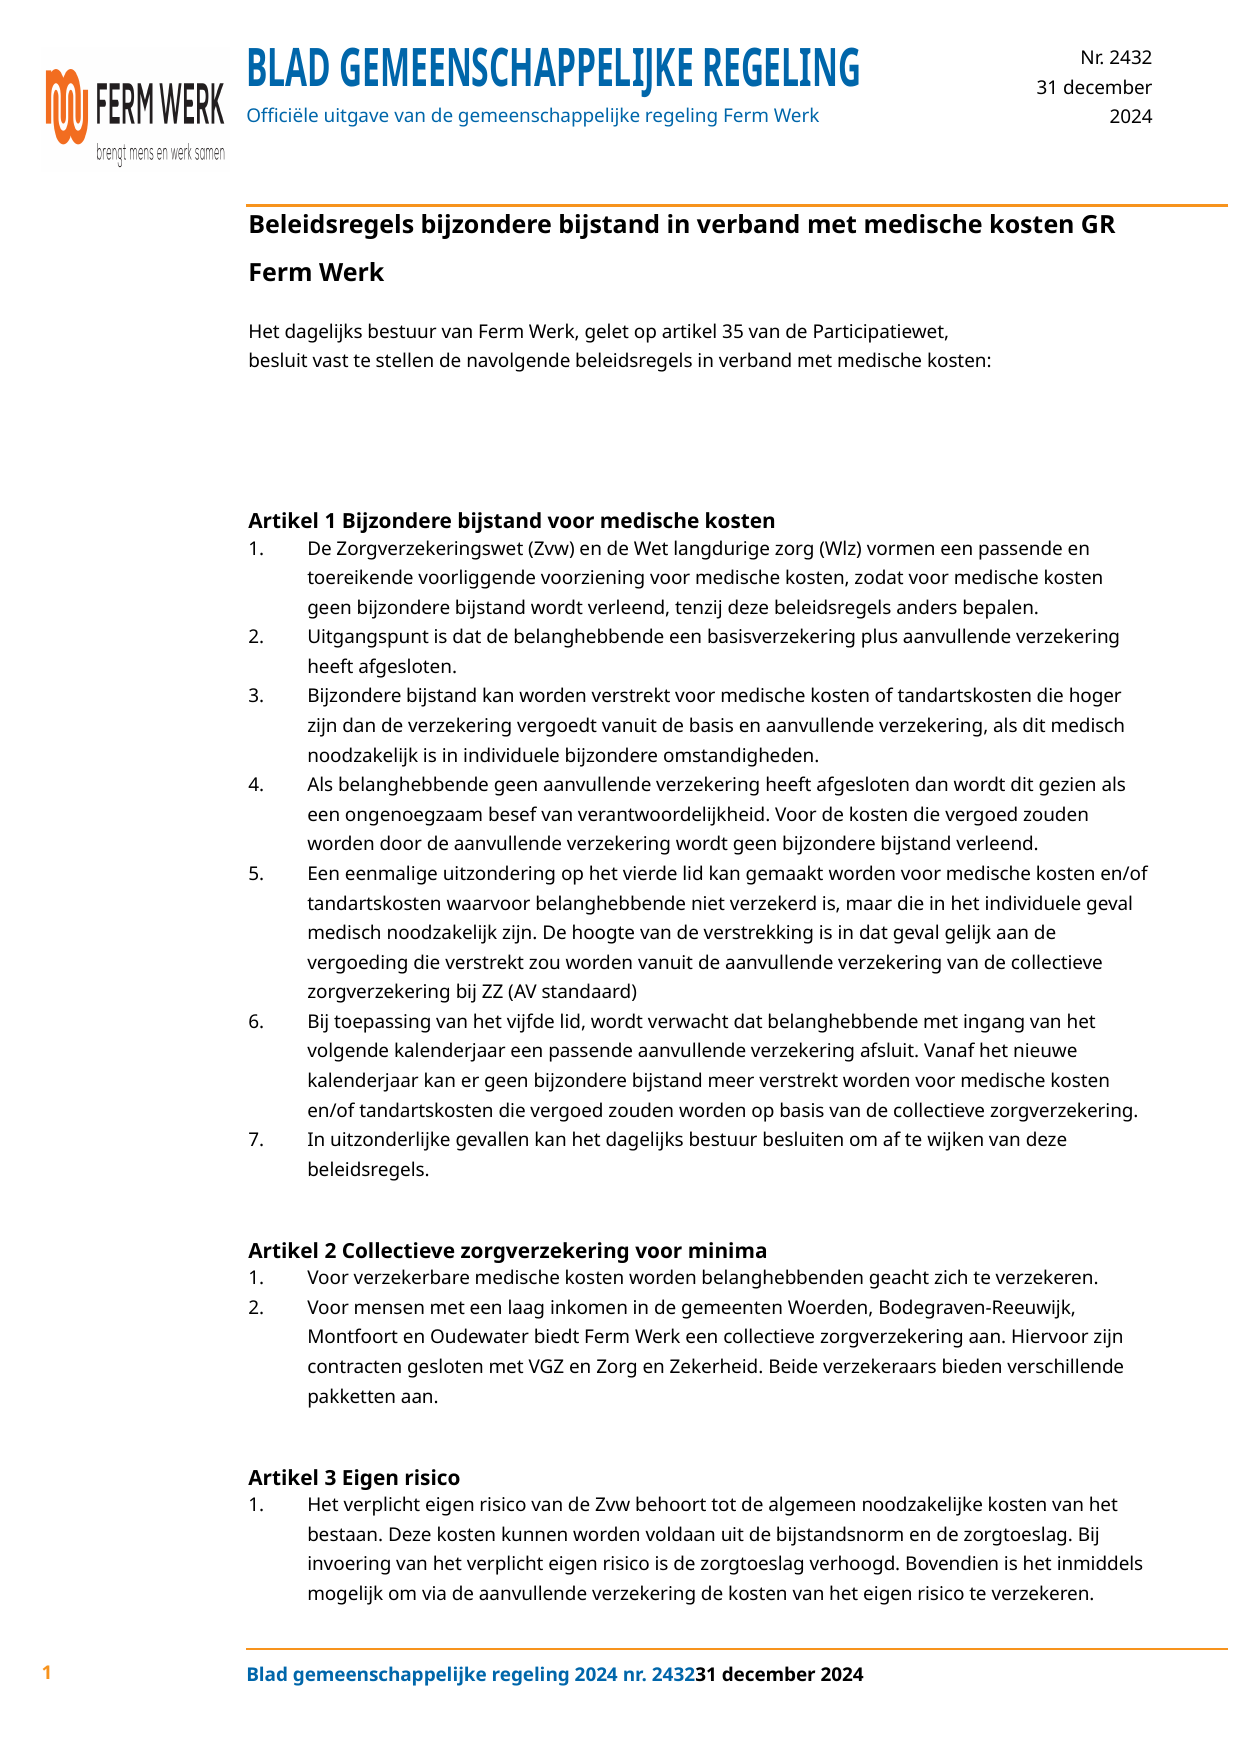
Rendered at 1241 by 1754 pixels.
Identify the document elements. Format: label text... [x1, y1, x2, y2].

text Het dagelijks bestuur van Ferm Werk, gelet op artikel 35 van de Participatiewet, [248, 318, 1152, 344]
list Als belanghebbende geen aanvullende verzekering heeft afgesloten dan wordt dit gezien als een ongenoegzaam besef van verantwoordelijkheid. Voor de kosten die vergoed zouden worden door de aanvullende verzekering wordt geen bijzondere bijstand verleend. [248, 771, 1152, 856]
list De Zorgverzekeringswet (Zvw) en de Wet langdurige zorg (Wlz) vormen een passende en toereikende voorliggende voorziening voor medische kosten, zodat voor medische kosten geen bijzondere bijstand wordt verleend, tenzij deze beleidsregels anders bepalen. [248, 535, 1152, 620]
list Voor mensen met een laag inkomen in de gemeenten Woerden, Bodegraven-Reeuwijk, Montfoort en Oudewater biedt Ferm Werk een collectieve zorgverzekering aan. Hiervoor zijn contracten gesloten met VGZ en Zorg en Zekerheid. Beide verzekeraars bieden verschillende pakketten aan. [248, 1294, 1152, 1408]
list In uitzonderlijke gevallen kan het dagelijks bestuur besluiten om af te wijken van deze beleidsregels. [248, 1126, 1152, 1182]
list Bijzondere bijstand kan worden verstrekt voor medische kosten of tandartskosten die hoger zijn dan de verzekering vergoedt vanuit de basis en aanvullende verzekering, als dit medisch noodzakelijk is in individuele bijzondere omstandigheden. [248, 683, 1152, 768]
text Artikel 3 Eigen risico [248, 1463, 1152, 1491]
list Het verplicht eigen risico van de Zvw behoort tot de algemeen noodzakelijke kosten van het bestaan. Deze kosten kunnen worden voldaan uit de bijstandsnorm en de zorgtoeslag. Bij invoering van het verplicht eigen risico is de zorgtoeslag verhoogd. Bovendien is het inmiddels mogelijk om via de aanvullende verzekering de kosten van het eigen risico te verzekeren. [248, 1491, 1152, 1606]
list Uitgangspunt is dat de belanghebbende een basisverzekering plus aanvullende verzekering heeft afgesloten. [248, 623, 1152, 679]
picture [41, 47, 231, 172]
text Beleidsregels bijzondere bijstand in verband met medische kosten GR Ferm Werk [248, 207, 1152, 288]
list Een eenmalige uitzondering op het vierde lid kan gemaakt worden voor medische kosten en/of tandartskosten waarvoor belanghebbende niet verzekerd is, maar die in het individuele geval medisch noodzakelijk zijn. De hoogte van de verstrekking is in dat geval gelijk aan de vergoeding die verstrekt zou worden vanuit de aanvullende verzekering van de collectieve zorgverzekering bij ZZ (AV standaard) [248, 860, 1152, 1004]
list Voor verzekerbare medische kosten worden belanghebbenden geacht zich te verzekeren. [248, 1264, 1152, 1290]
text besluit vast te stellen de navolgende beleidsregels in verband met medische kosten: [248, 347, 1152, 373]
text Artikel 1 Bijzondere bijstand voor medische kosten [248, 506, 1152, 535]
text Artikel 2 Collectieve zorgverzekering voor minima [248, 1236, 1152, 1264]
list Bij toepassing van het vijfde lid, wordt verwacht dat belanghebbende met ingang van het volgende kalenderjaar een passende aanvullende verzekering afsluit. Vanaf het nieuwe kalenderjaar kan er geen bijzondere bijstand meer verstrekt worden voor medische kosten en/of tandartskosten die vergoed zouden worden op basis van de collectieve zorgverzekering. [248, 1008, 1152, 1123]
